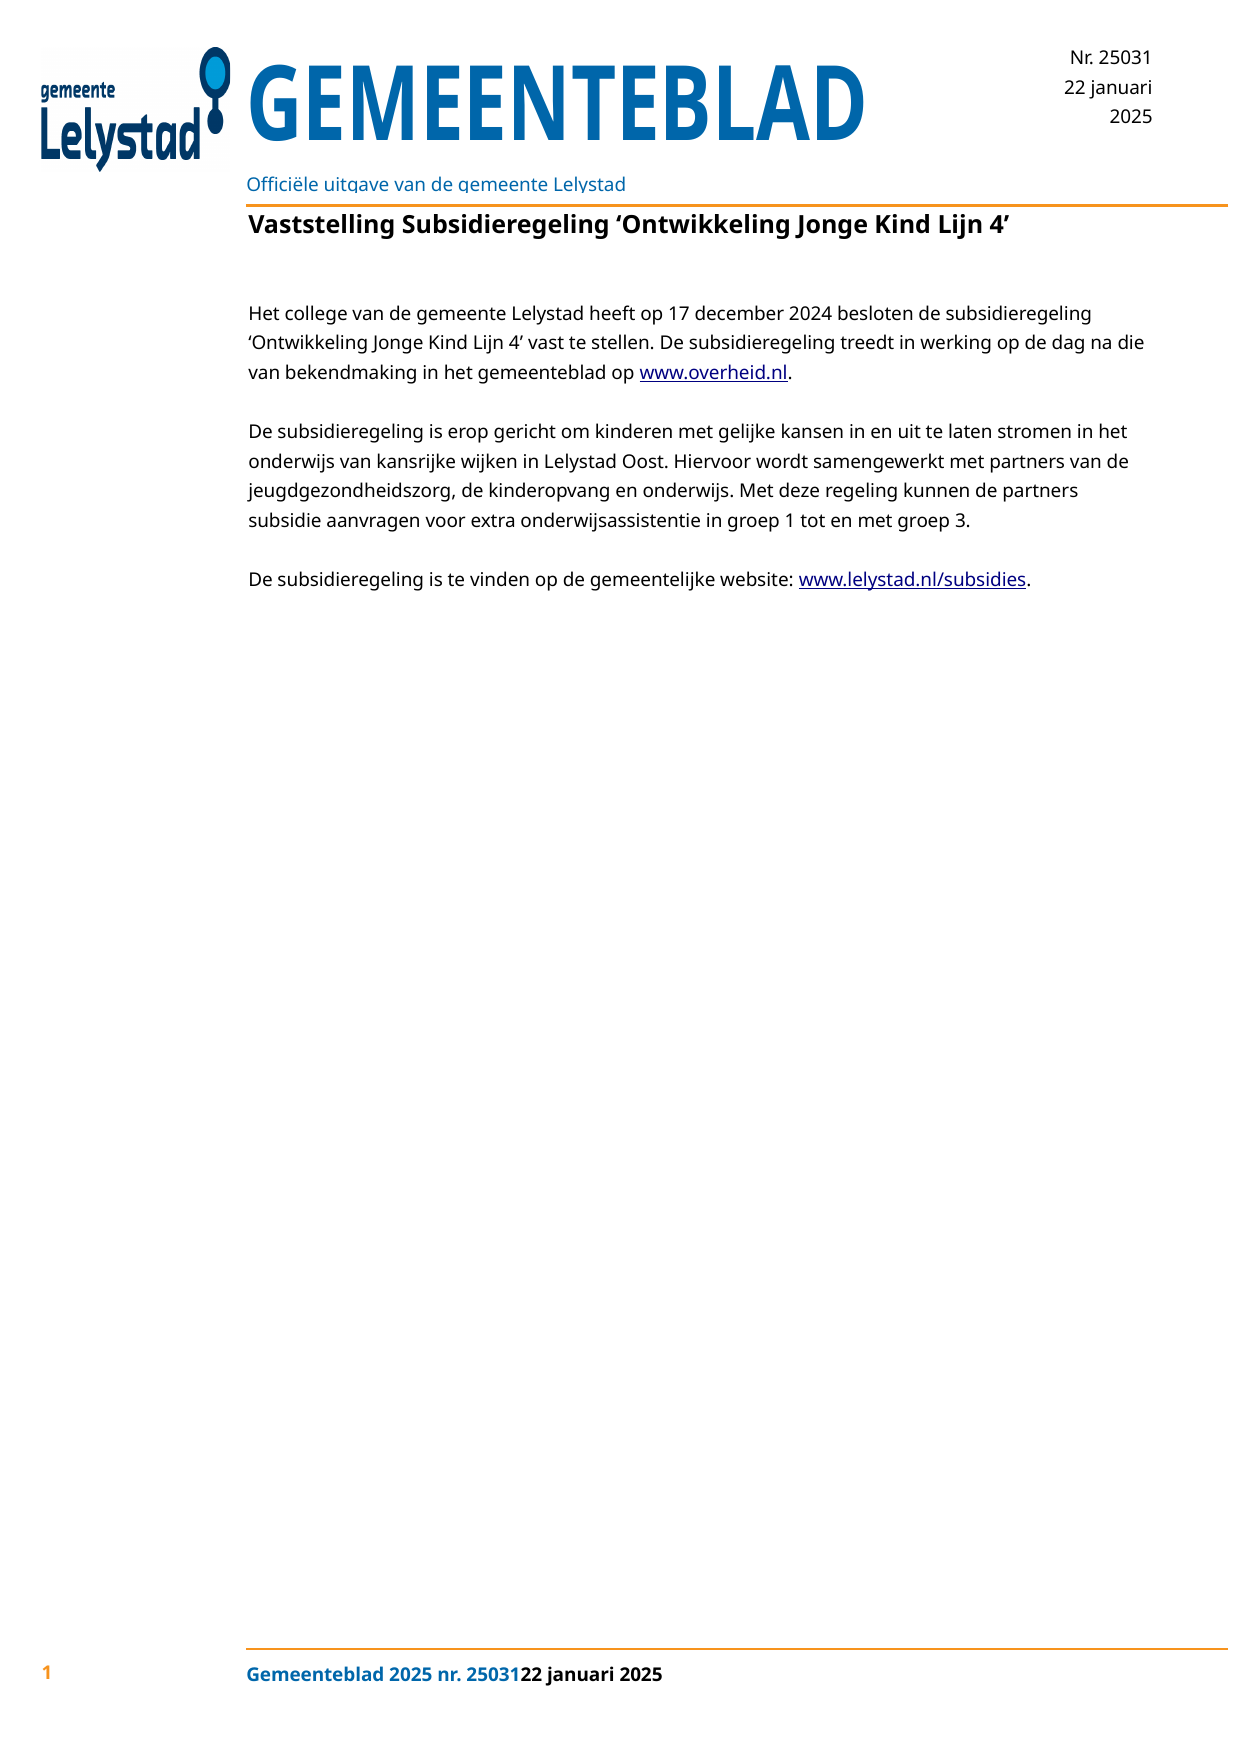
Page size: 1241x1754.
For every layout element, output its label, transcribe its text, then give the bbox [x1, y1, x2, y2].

text De subsidieregeling is erop gericht om kinderen met gelijke kansen in en uit te laten stromen in het onderwijs van kansrijke wijken in Lelystad Oost. Hiervoor wordt samengewerkt met partners van de jeugdgezondheidszorg, de kinderopvang en onderwijs. Met deze regeling kunnen de partners subsidie aanvragen voor extra onderwijsassistentie in groep 1 tot en met groep 3. [248, 418, 1152, 533]
picture [41, 47, 231, 172]
text Vaststelling Subsidieregeling ‘Ontwikkeling Jonge Kind Lijn 4’ [248, 207, 1152, 241]
text Het college van de gemeente Lelystad heeft op 17 december 2024 besloten de subsidieregeling ‘Ontwikkeling Jonge Kind Lijn 4’ vast te stellen. De subsidieregeling treedt in werking op de dag na die van bekendmaking in het gemeenteblad op www.overheid.nl. [248, 300, 1152, 385]
text De subsidieregeling is te vinden op de gemeentelijke website: www.lelystad.nl/subsidies. [248, 566, 1152, 592]
